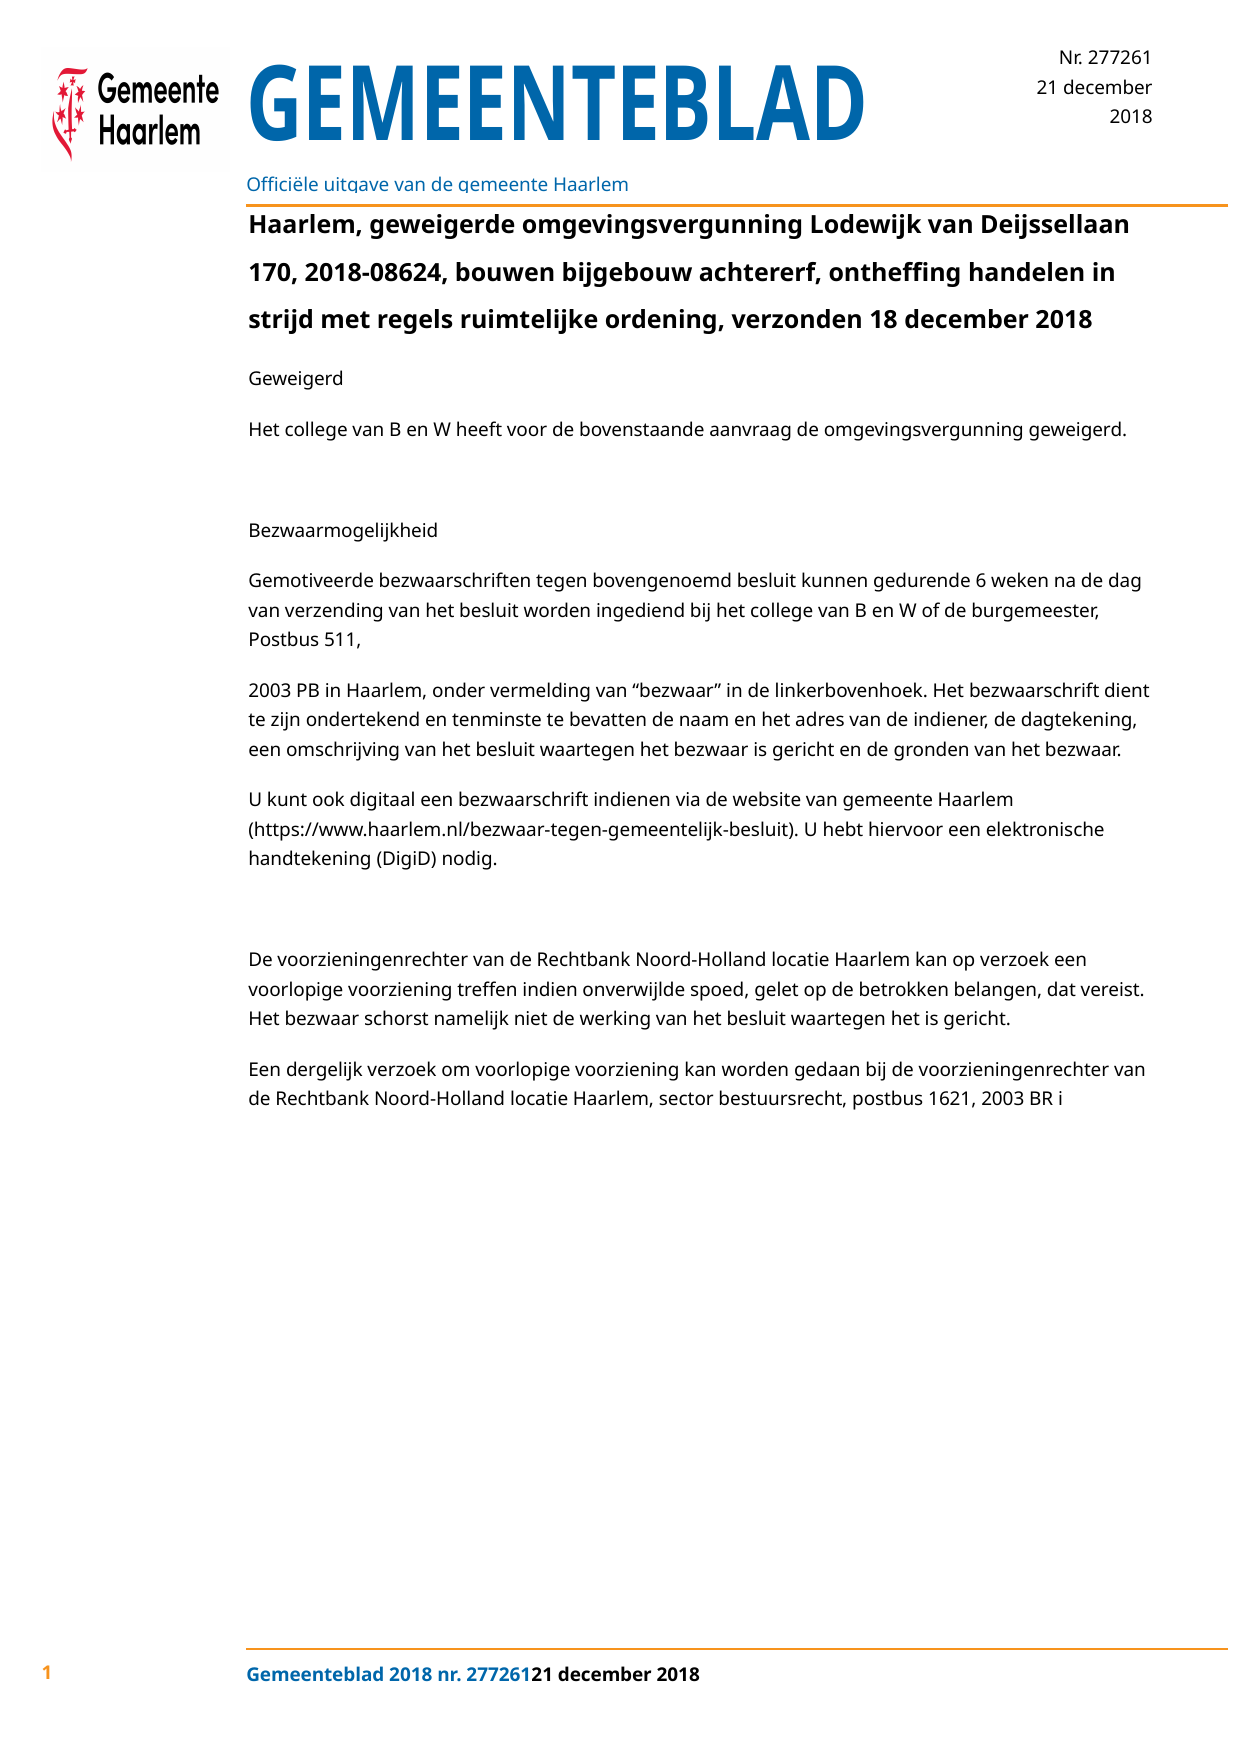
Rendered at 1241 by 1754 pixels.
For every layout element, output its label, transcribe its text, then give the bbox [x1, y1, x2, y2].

picture [41, 47, 231, 172]
text De voorzieningenrechter van de Rechtbank Noord-Holland locatie Haarlem kan op verzoek een voorlopige voorziening treffen indien onverwijlde spoed, gelet op de betrokken belangen, dat vereist. Het bezwaar schorst namelijk niet de werking van het besluit waartegen het is gericht. [248, 946, 1152, 1031]
text Een dergelijk verzoek om voorlopige voorziening kan worden gedaan bij de voorzieningenrechter van de Rechtbank Noord-Holland locatie Haarlem, sector bestuursrecht, postbus 1621, 2003 BR i [248, 1056, 1152, 1111]
text U kunt ook digitaal een bezwaarschrift indienen via de website van gemeente Haarlem (https://www.haarlem.nl/bezwaar-tegen-gemeentelijk-besluit). U hebt hiervoor een elektronische handtekening (DigiD) nodig. [248, 786, 1152, 871]
text Gemotiveerde bezwaarschriften tegen bovengenoemd besluit kunnen gedurende 6 weken na de dag van verzending van het besluit worden ingediend bij het college van B en W of de burgemeester, Postbus 511, [248, 567, 1152, 652]
text Bezwaarmogelijkheid [248, 517, 1152, 542]
text 2003 PB in Haarlem, onder vermelding van “bezwaar” in de linkerbovenhoek. Het bezwaarschrift dient te zijn ondertekend en tenminste te bevatten de naam en het adres van de indiener, de dagtekening, een omschrijving van het besluit waartegen het bezwaar is gericht en de gronden van het bezwaar. [248, 677, 1152, 762]
text Geweigerd [248, 366, 1152, 391]
text Haarlem, geweigerde omgevingsvergunning Lodewijk van Deijssellaan 170, 2018-08624, bouwen bijgebouw achtererf, ontheffing handelen in strijd met regels ruimtelijke ordening, verzonden 18 december 2018 [248, 207, 1152, 336]
text Het college van B en W heeft voor de bovenstaande aanvraag de omgevingsvergunning geweigerd. [248, 416, 1152, 442]
